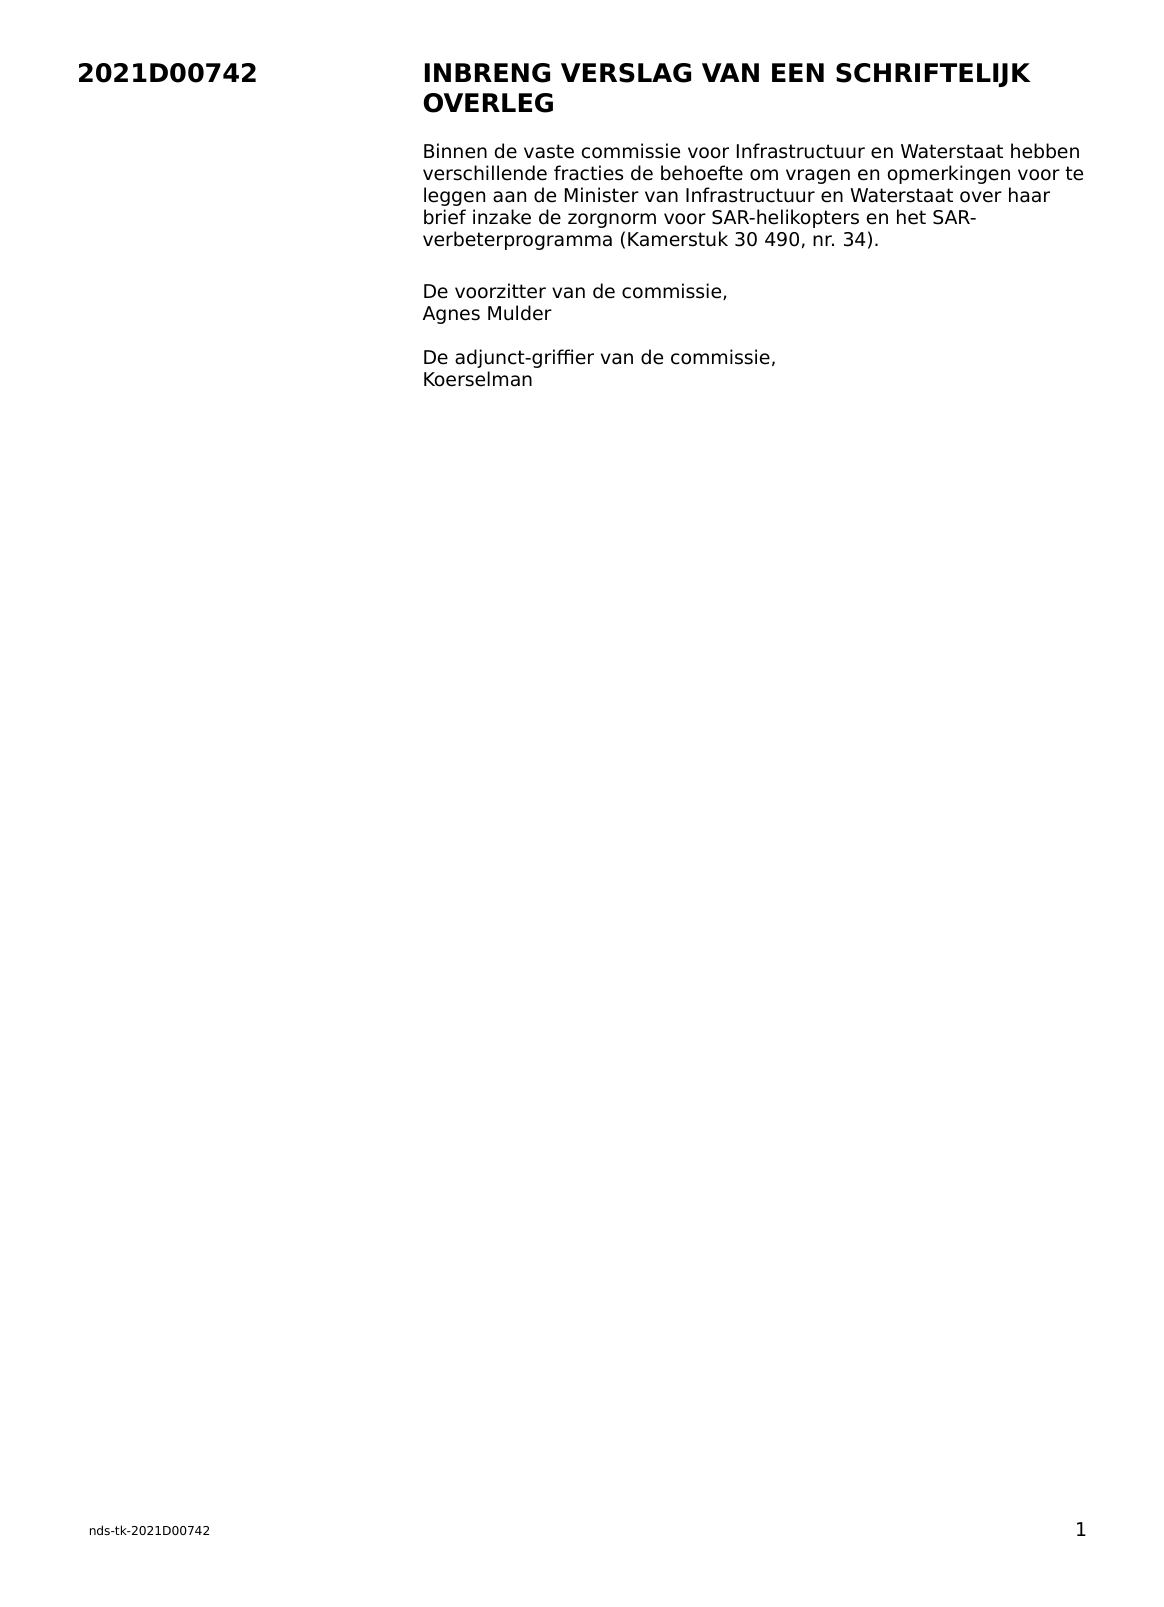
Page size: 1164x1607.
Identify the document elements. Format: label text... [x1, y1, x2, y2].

text 2021D00742 INBRENG VERSLAG VAN EEN SCHRIFTELIJK OVERLEG [77, 59, 1087, 118]
text De adjunct-griffier van de commissie, Koerselman [422, 347, 1087, 391]
text Binnen de vaste commissie voor Infrastructuur en Waterstaat hebben verschillende fracties de behoefte om vragen en opmerkingen voor te leggen aan de Minister van Infrastructuur en Waterstaat over haar brief inzake de zorgnorm voor SAR-helikopters en het SAR-verbeterprogramma (Kamerstuk 30 490, nr. 34). [422, 141, 1087, 251]
text De voorzitter van de commissie, Agnes Mulder [422, 281, 1087, 324]
text nds-tk-2021D00742 [88, 1524, 323, 1538]
